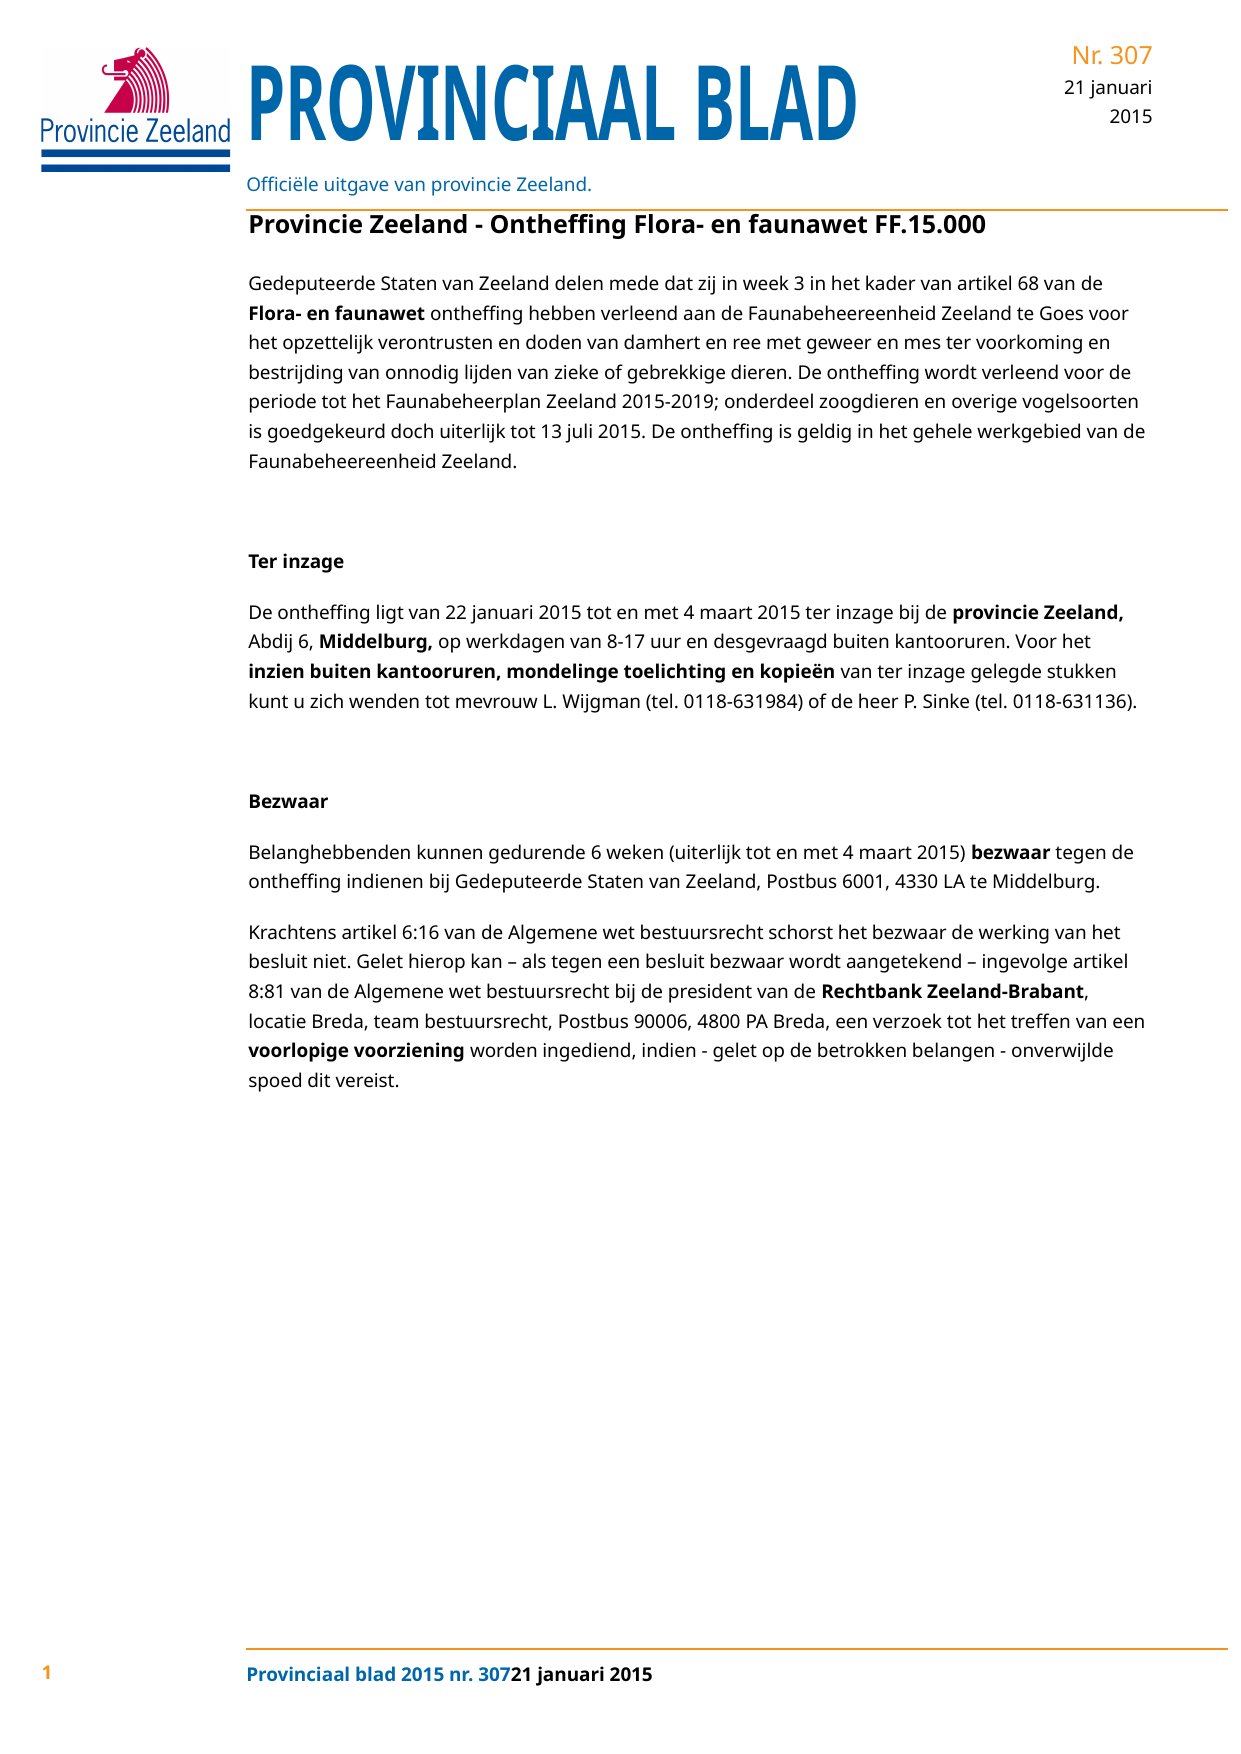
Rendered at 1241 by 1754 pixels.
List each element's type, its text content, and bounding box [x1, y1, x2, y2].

text Gedeputeerde Staten van Zeeland delen mede dat zij in week 3 in het kader van artikel 68 van de Flora- en faunawet ontheffing hebben verleend aan de Faunabeheereenheid Zeeland te Goes voor het opzettelijk verontrusten en doden van damhert en ree met geweer en mes ter voorkoming en bestrijding van onnodig lijden van zieke of gebrekkige dieren. De ontheffing wordt verleend voor de periode tot het Faunabeheerplan Zeeland 2015-2019; onderdeel zoogdieren en overige vogelsoorten is goedgekeurd doch uiterlijk tot 13 juli 2015. De ontheffing is geldig in het gehele werkgebied van de Faunabeheereenheid Zeeland. [248, 270, 1152, 473]
text De ontheffing ligt van 22 januari 2015 tot en met 4 maart 2015 ter inzage bij de provincie Zeeland, Abdij 6, Middelburg, op werkdagen van 8-17 uur en desgevraagd buiten kantooruren. Voor het inzien buiten kantooruren, mondelinge toelichting en kopieën van ter inzage gelegde stukken kunt u zich wenden tot mevrouw L. Wijgman (tel. 0118-631984) of de heer P. Sinke (tel. 0118-631136). [248, 599, 1152, 713]
text Bezwaar [248, 789, 1152, 814]
text Provincie Zeeland - Ontheffing Flora- en faunawet FF.15.000 [248, 211, 1152, 241]
text Belanghebbenden kunnen gedurende 6 weken (uiterlijk tot en met 4 maart 2015) bezwaar tegen de ontheffing indienen bij Gedeputeerde Staten van Zeeland, Postbus 6001, 4330 LA te Middelburg. [248, 839, 1152, 894]
text Ter inzage [248, 549, 1152, 574]
picture [41, 47, 231, 172]
text Krachtens artikel 6:16 van de Algemene wet bestuursrecht schorst het bezwaar de werking van het besluit niet. Gelet hierop kan – als tegen een besluit bezwaar wordt aangetekend – ingevolge artikel 8:81 van de Algemene wet bestuursrecht bij de president van de Rechtbank Zeeland-Brabant, locatie Breda, team bestuursrecht, Postbus 90006, 4800 PA Breda, een verzoek tot het treffen van een voorlopige voorziening worden ingediend, indien - gelet op de betrokken belangen - onverwijlde spoed dit vereist. [248, 919, 1152, 1093]
